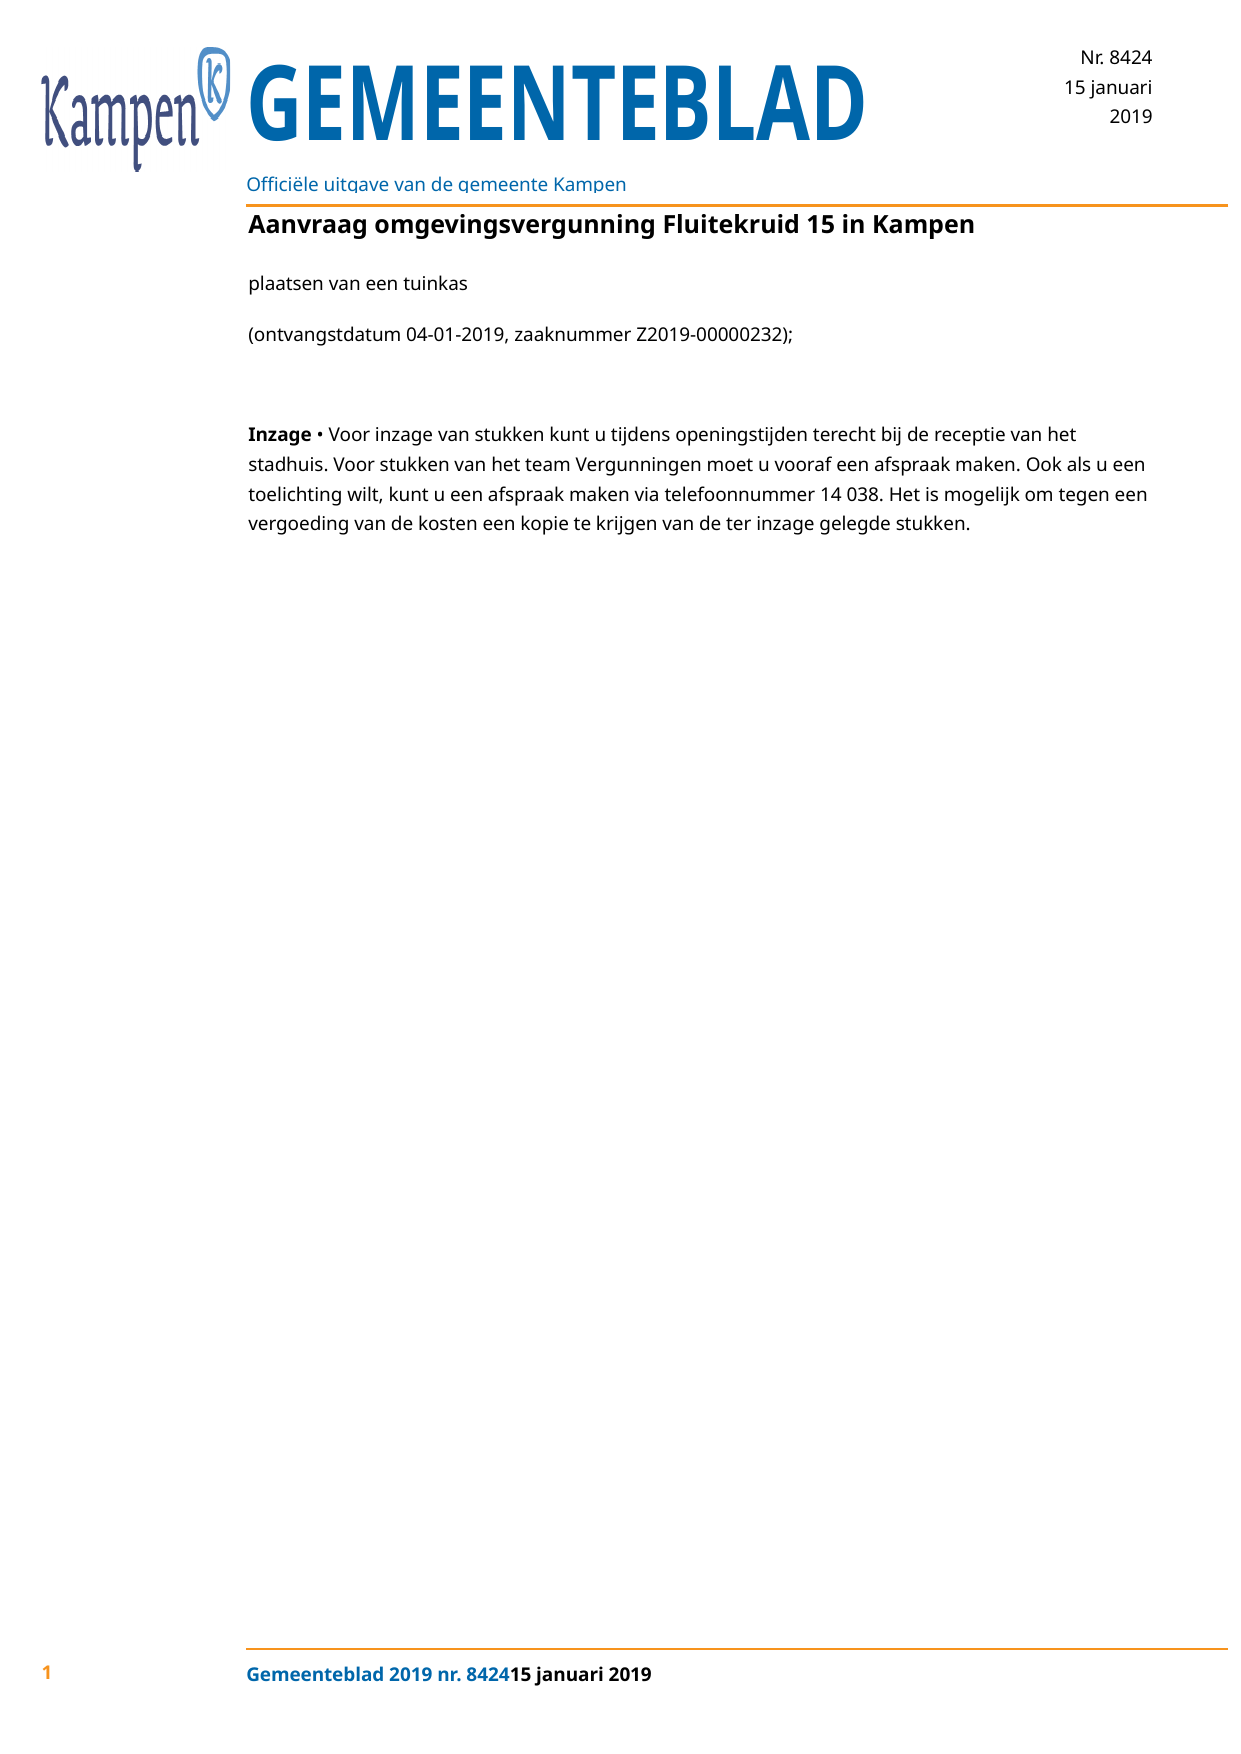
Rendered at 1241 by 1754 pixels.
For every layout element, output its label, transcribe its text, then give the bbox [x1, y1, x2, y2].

text Inzage • Voor inzage van stukken kunt u tijdens openingstijden terecht bij de receptie van het stadhuis. Voor stukken van het team Vergunningen moet u vooraf een afspraak maken. Ook als u een toelichting wilt, kunt u een afspraak maken via telefoonnummer 14 038. Het is mogelijk om tegen een vergoeding van de kosten een kopie te krijgen van de ter inzage gelegde stukken. [248, 422, 1152, 536]
text plaatsen van een tuinkas [248, 270, 1152, 296]
picture [41, 47, 231, 172]
text Aanvraag omgevingsvergunning Fluitekruid 15 in Kampen [248, 207, 1152, 241]
text (ontvangstdatum 04-01-2019, zaaknummer Z2019-00000232); [248, 321, 1152, 346]
